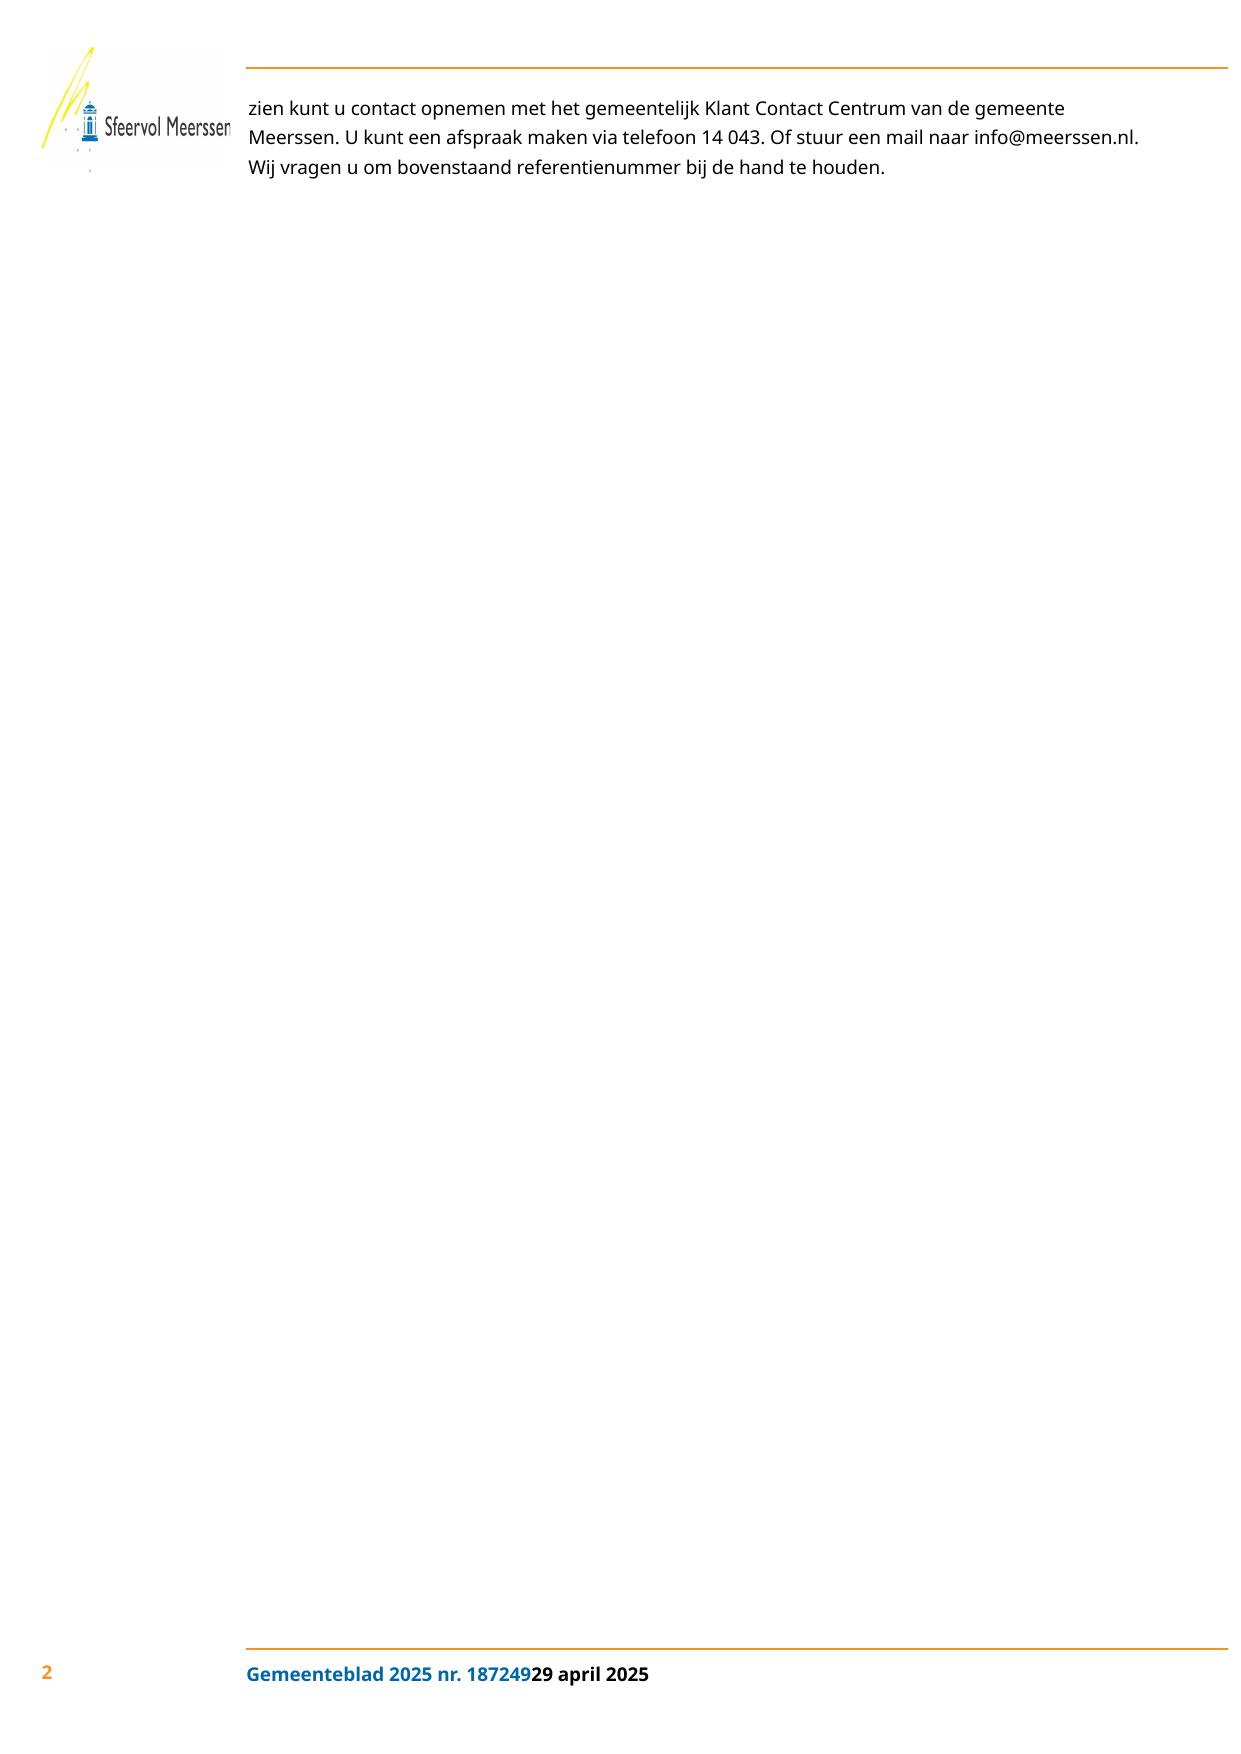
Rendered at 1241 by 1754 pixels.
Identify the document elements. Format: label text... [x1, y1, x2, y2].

picture [41, 47, 231, 172]
text zien kunt u contact opnemen met het gemeentelijk Klant Contact Centrum van de gemeente Meerssen. U kunt een afspraak maken via telefoon 14 043. Of stuur een mail naar info@meerssen.nl. Wij vragen u om bovenstaand referentienummer bij de hand te houden. [248, 95, 1152, 180]
